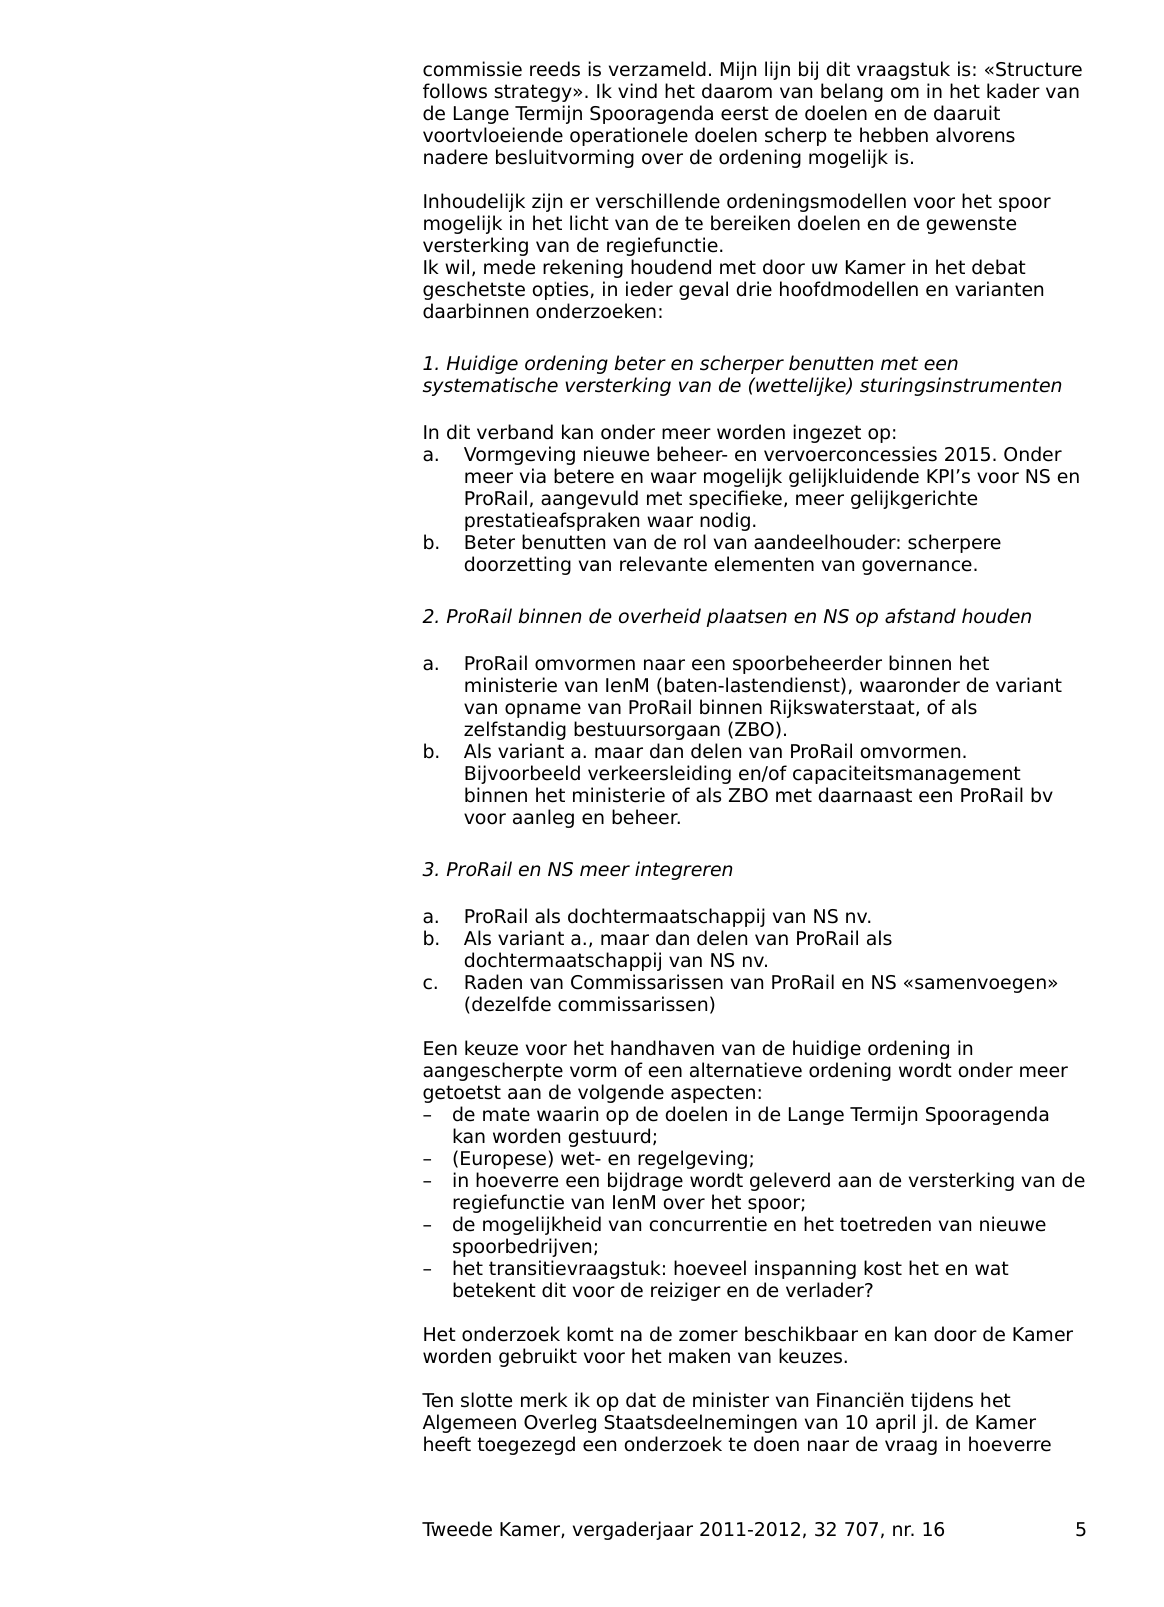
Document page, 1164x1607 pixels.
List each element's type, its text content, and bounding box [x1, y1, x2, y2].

subtitle 3. ProRail en NS meer integreren [422, 859, 1087, 881]
text b. Als variant a., maar dan delen van ProRail als dochtermaatschappij van NS nv. [422, 928, 1087, 972]
subtitle 1. Huidige ordening beter en scherper benutten met een systematische versterking van de (wettelijke) sturingsinstrumenten [422, 353, 1087, 397]
text Ik wil, mede rekening houdend met door uw Kamer in het debat geschetste opties, in ieder geval drie hoofdmodellen en varianten daarbinnen onderzoeken: [422, 257, 1087, 323]
text Ten slotte merk ik op dat de minister van Financiën tijdens het Algemeen Overleg Staatsdeelnemingen van 10 april jl. de Kamer heeft toegezegd een onderzoek te doen naar de vraag in hoeverre [422, 1390, 1087, 1456]
text a. ProRail als dochtermaatschappij van NS nv. [422, 906, 1087, 928]
subtitle 2. ProRail binnen de overheid plaatsen en NS op afstand houden [422, 606, 1087, 628]
text Een keuze voor het handhaven van de huidige ordening in aangescherpte vorm of een alternatieve ordening wordt onder meer getoetst aan de volgende aspecten: [422, 1038, 1087, 1104]
text – de mogelijkheid van concurrentie en het toetreden van nieuwe spoorbedrijven; [422, 1213, 1087, 1257]
text a. Vormgeving nieuwe beheer- en vervoerconcessies 2015. Onder meer via betere en waar mogelijk gelijkluidende KPI’s voor NS en ProRail, aangevuld met specifieke, meer gelijkgerichte prestatieafspraken waar nodig. [422, 444, 1087, 532]
text – het transitievraagstuk: hoeveel inspanning kost het en wat betekent dit voor de reiziger en de verlader? [422, 1257, 1087, 1301]
text commissie reeds is verzameld. Mijn lijn bij dit vraagstuk is: «Structure follows strategy». Ik vind het daarom van belang om in het kader van de Lange Termijn Spooragenda eerst de doelen en de daaruit voortvloeiende operationele doelen scherp te hebben alvorens nadere besluitvorming over de ordening mogelijk is. [422, 59, 1087, 169]
text c. Raden van Commissarissen van ProRail en NS «samenvoegen» (dezelfde commissarissen) [422, 972, 1087, 1016]
text – (Europese) wet- en regelgeving; [422, 1148, 1087, 1169]
text Het onderzoek komt na de zomer beschikbaar en kan door de Kamer worden gebruikt voor het maken van keuzes. [422, 1324, 1087, 1368]
text In dit verband kan onder meer worden ingezet op: [422, 422, 1087, 444]
text a. ProRail omvormen naar een spoorbeheerder binnen het ministerie van IenM (baten-lastendienst), waaronder de variant van opname van ProRail binnen Rijkswaterstaat, of als zelfstandig bestuursorgaan (ZBO). [422, 653, 1087, 741]
text – de mate waarin op de doelen in de Lange Termijn Spooragenda kan worden gestuurd; [422, 1104, 1087, 1148]
text Inhoudelijk zijn er verschillende ordeningsmodellen voor het spoor mogelijk in het licht van de te bereiken doelen en de gewenste versterking van de regiefunctie. [422, 191, 1087, 257]
text b. Als variant a. maar dan delen van ProRail omvormen. Bijvoorbeeld verkeersleiding en/of capaciteitsmanagement binnen het ministerie of als ZBO met daarnaast een ProRail bv voor aanleg en beheer. [422, 741, 1087, 829]
text – in hoeverre een bijdrage wordt geleverd aan de versterking van de regiefunctie van IenM over het spoor; [422, 1169, 1087, 1213]
text b. Beter benutten van de rol van aandeelhouder: scherpere doorzetting van relevante elementen van governance. [422, 532, 1087, 576]
